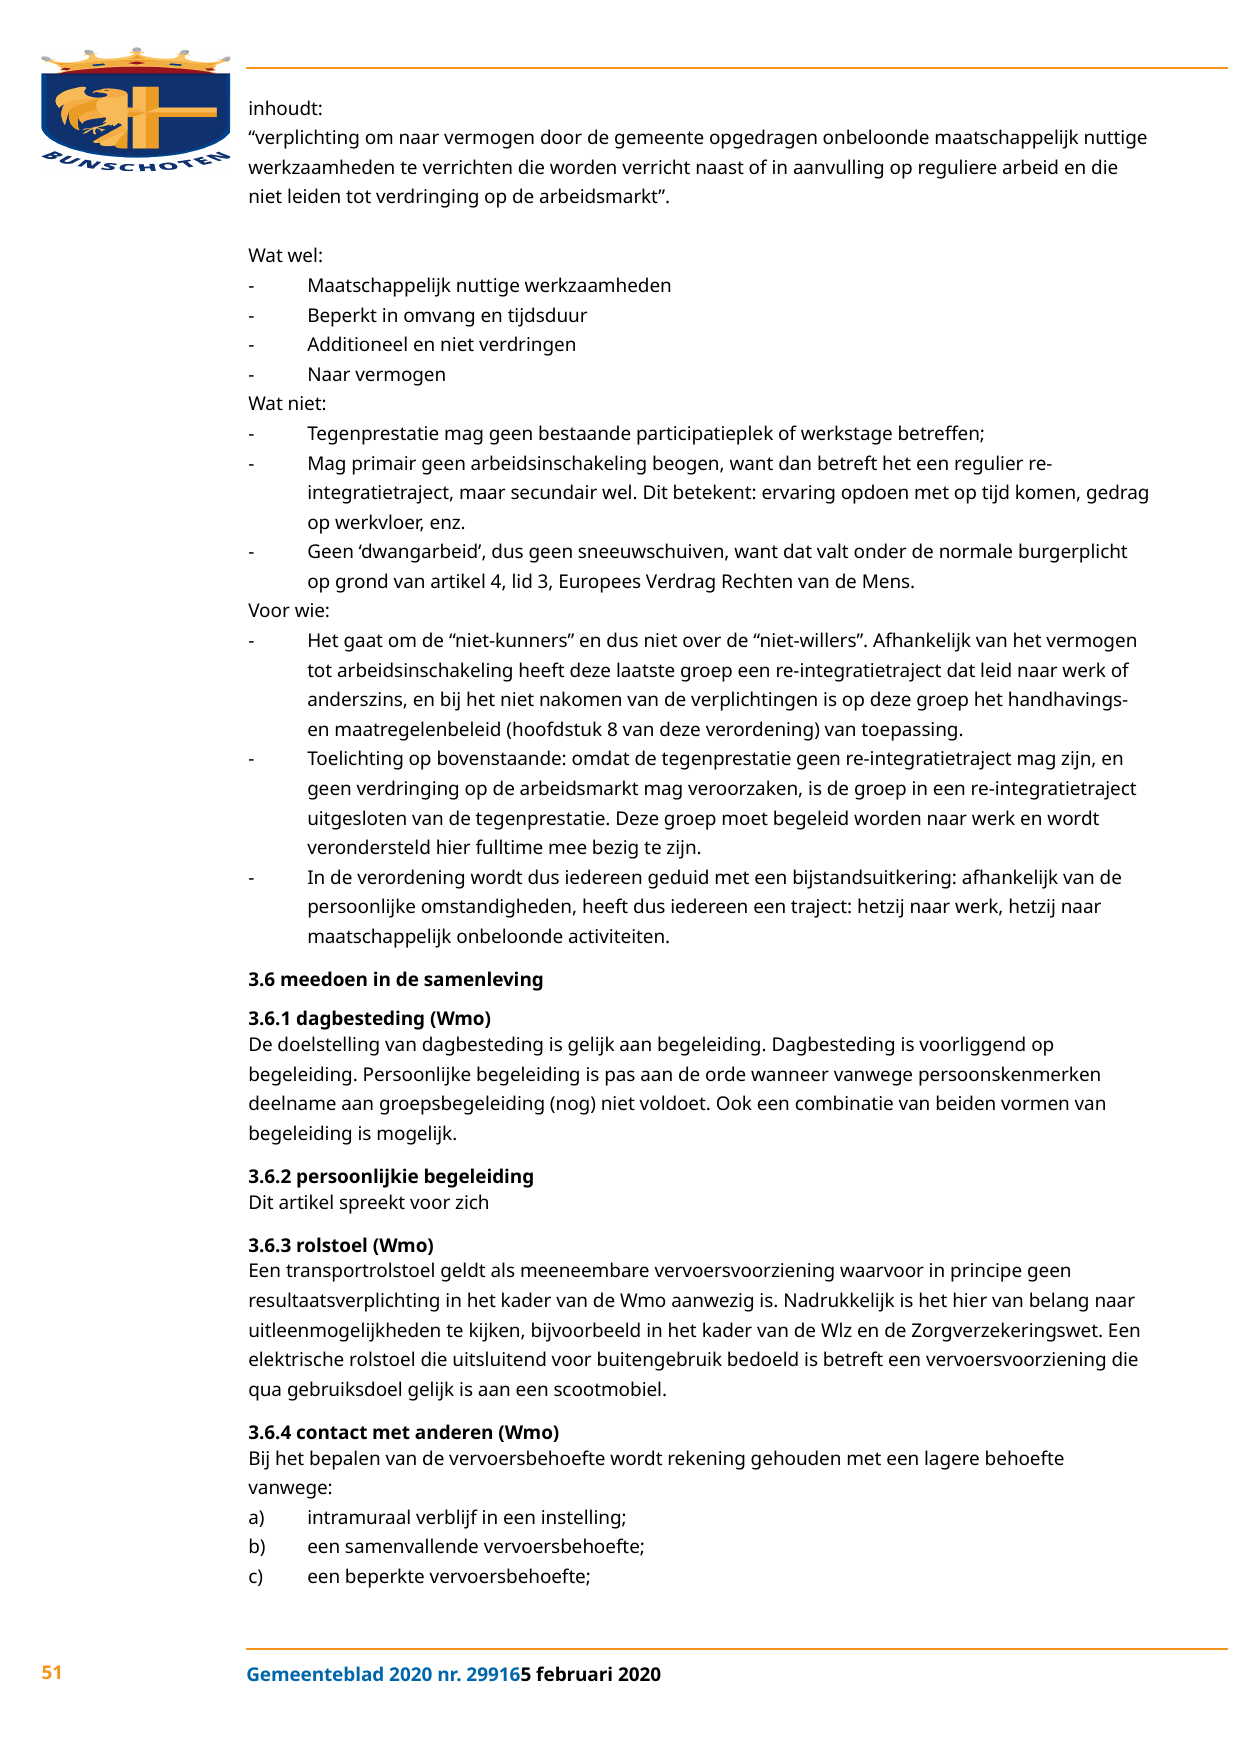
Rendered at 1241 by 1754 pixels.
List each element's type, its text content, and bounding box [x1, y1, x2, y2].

text De doelstelling van dagbesteding is gelijk aan begeleiding. Dagbesteding is voorliggend op begeleiding. Persoonlijke begeleiding is pas aan de orde wanneer vanwege persoonskenmerken deelname aan groepsbegeleiding (nog) niet voldoet. Ook een combinatie van beiden vormen van begeleiding is mogelijk. [248, 1031, 1152, 1146]
text 3.6.1 dagbesteding (Wmo) [248, 1006, 1152, 1031]
text “verplichting om naar vermogen door de gemeente opgedragen onbeloonde maatschappelijk nuttige werkzaamheden te verrichten die worden verricht naast of in aanvulling op reguliere arbeid en die niet leiden tot verdringing op de arbeidsmarkt”. [248, 124, 1152, 209]
list Mag primair geen arbeidsinschakeling beogen, want dan betreft het een regulier re-integratietraject, maar secundair wel. Dit betekent: ervaring opdoen met op tijd komen, gedrag op werkvloer, enz. [248, 450, 1152, 535]
text 3.6 meedoen in de samenleving [248, 966, 1152, 992]
list Toelichting op bovenstaande: omdat de tegenprestatie geen re-integratietraject mag zijn, en geen verdringing op de arbeidsmarkt mag veroorzaken, is de groep in een re-integratietraject uitgesloten van de tegenprestatie. Deze groep moet begeleid worden naar werk en wordt verondersteld hier fulltime mee bezig te zijn. [248, 746, 1152, 860]
text Dit artikel spreekt voor zich [248, 1189, 1152, 1214]
text 3.6.3 rolstoel (Wmo) [248, 1232, 1152, 1258]
list Naar vermogen [248, 361, 1152, 387]
text Voor wie: [248, 598, 1152, 623]
text 3.6.2 persoonlijkie begeleiding [248, 1163, 1152, 1189]
list In de verordening wordt dus iedereen geduid met een bijstandsuitkering: afhankelijk van de persoonlijke omstandigheden, heeft dus iedereen een traject: hetzij naar werk, hetzij naar maatschappelijk onbeloonde activiteiten. [248, 864, 1152, 949]
list Maatschappelijk nuttige werkzaamheden [248, 272, 1152, 298]
text Wat niet: [248, 391, 1152, 416]
picture [41, 47, 231, 172]
list een beperkte vervoersbehoefte; [248, 1563, 1152, 1589]
text inhoudt: [248, 95, 1152, 121]
text Wat wel: [248, 243, 1152, 268]
list Geen ‘dwangarbeid’, dus geen sneeuwschuiven, want dat valt onder de normale burgerplicht op grond van artikel 4, lid 3, Europees Verdrag Rechten van de Mens. [248, 538, 1152, 594]
list Beperkt in omvang en tijdsduur [248, 302, 1152, 328]
text Bij het bepalen van de vervoersbehoefte wordt rekening gehouden met een lagere behoefte vanwege: [248, 1445, 1152, 1500]
list een samenvallende vervoersbehoefte; [248, 1534, 1152, 1559]
text Een transportrolstoel geldt als meeneembare vervoersvoorziening waarvoor in principe geen resultaatsverplichting in het kader van de Wmo aanwezig is. Nadrukkelijk is het hier van belang naar uitleenmogelijkheden te kijken, bijvoorbeeld in het kader van de Wlz en de Zorgverzekeringswet. Een elektrische rolstoel die uitsluitend voor buitengebruik bedoeld is betreft een vervoersvoorziening die qua gebruiksdoel gelijk is aan een scootmobiel. [248, 1258, 1152, 1402]
list Het gaat om de “niet-kunners” en dus niet over de “niet-willers”. Afhankelijk van het vermogen tot arbeidsinschakeling heeft deze laatste groep een re-integratietraject dat leid naar werk of anderszins, en bij het niet nakomen van de verplichtingen is op deze groep het handhavings- en maatregelenbeleid (hoofdstuk 8 van deze verordening) van toepassing. [248, 627, 1152, 742]
text 3.6.4 contact met anderen (Wmo) [248, 1419, 1152, 1445]
list intramuraal verblijf in een instelling; [248, 1504, 1152, 1530]
list Additioneel en niet verdringen [248, 331, 1152, 357]
list Tegenprestatie mag geen bestaande participatieplek of werkstage betreffen; [248, 420, 1152, 446]
